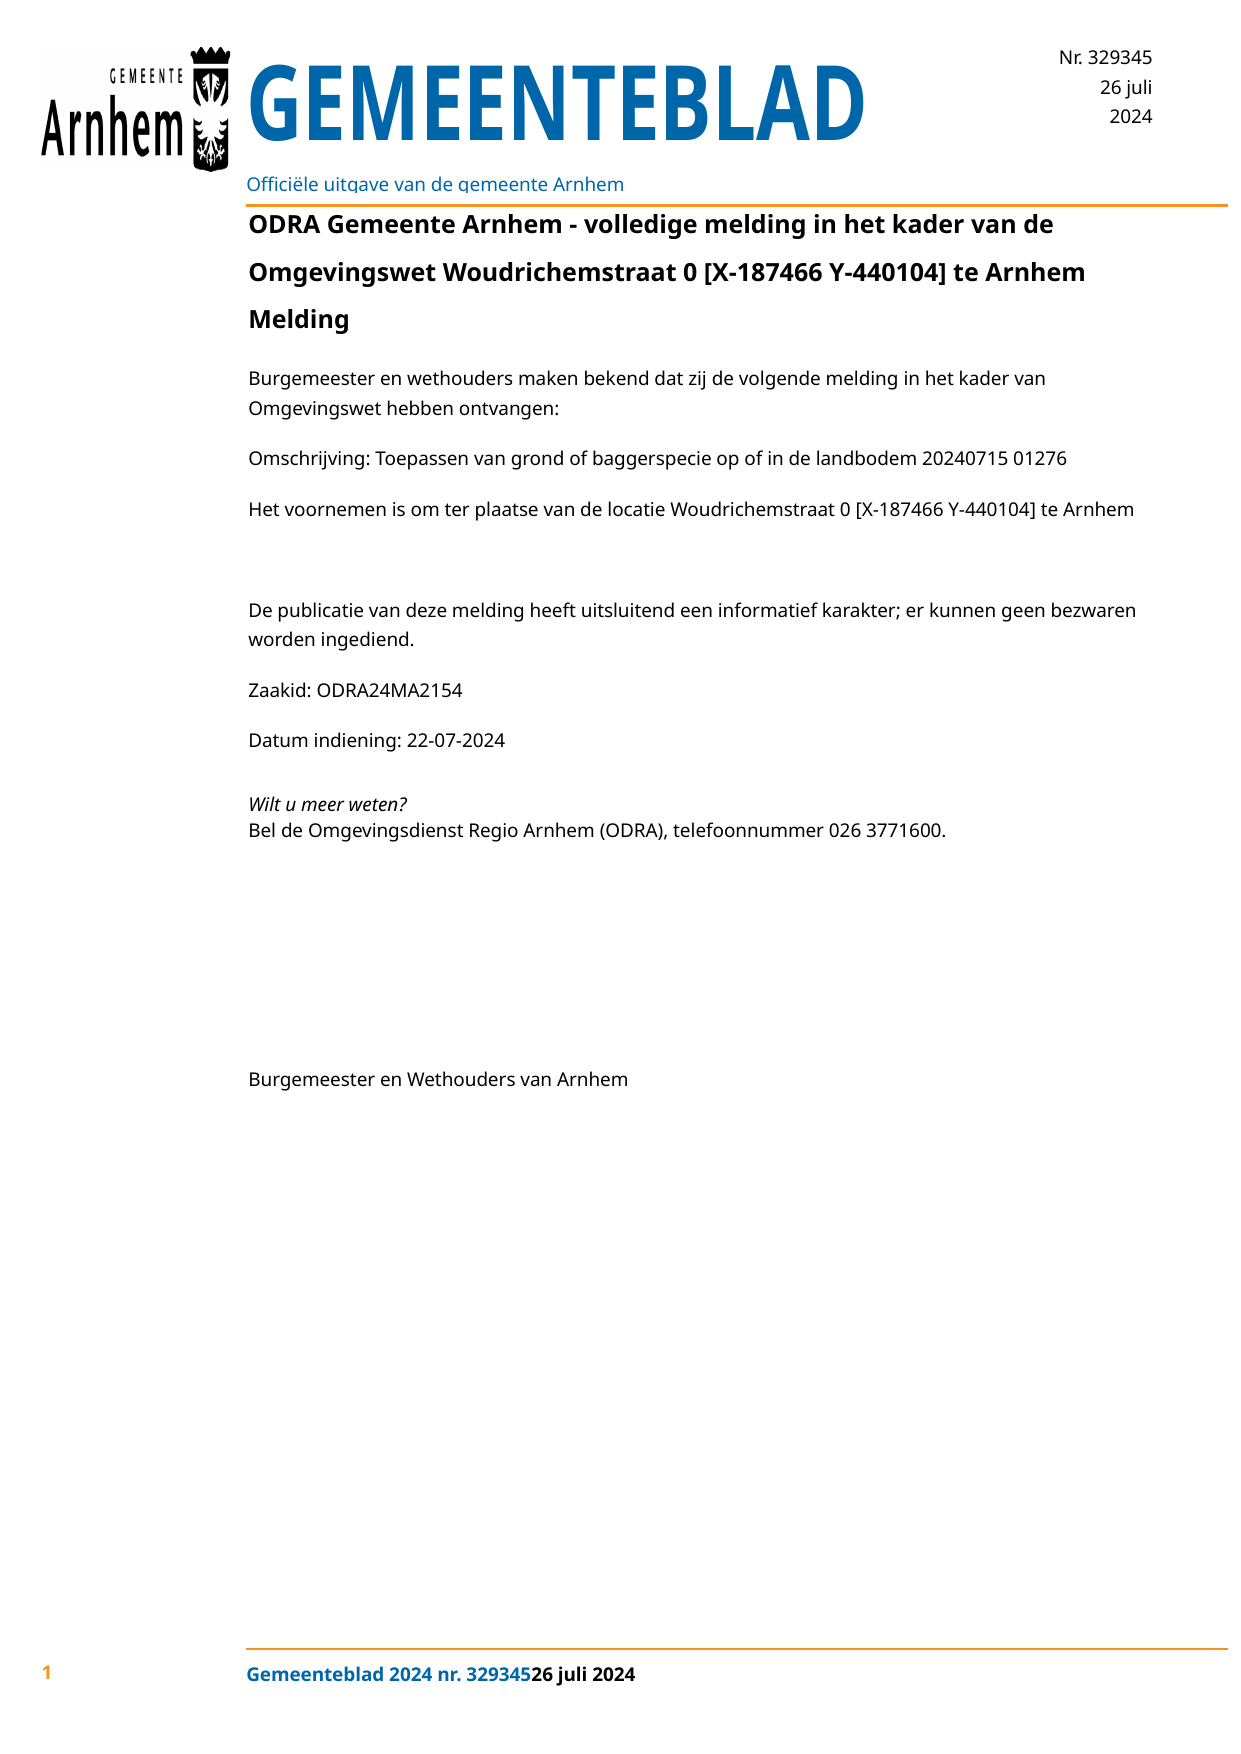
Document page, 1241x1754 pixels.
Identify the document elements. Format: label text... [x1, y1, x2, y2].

text Wilt u meer weten? [248, 791, 1152, 817]
text Burgemeester en wethouders maken bekend dat zij de volgende melding in het kader van Omgevingswet hebben ontvangen: [248, 366, 1152, 421]
text Zaakid: ODRA24MA2154 [248, 677, 1152, 702]
text Bel de Omgevingsdienst Regio Arnhem (ODRA), telefoonnummer 026 3771600. [248, 817, 1152, 843]
picture [41, 47, 231, 172]
text Omschrijving: Toepassen van grond of baggerspecie op of in de landbodem 20240715 01276 [248, 446, 1152, 471]
text ODRA Gemeente Arnhem - volledige melding in het kader van de Omgevingswet Woudrichemstraat 0 [X-187466 Y-440104] te Arnhem Melding [248, 207, 1152, 336]
text Burgemeester en Wethouders van Arnhem [248, 1066, 1152, 1092]
text De publicatie van deze melding heeft uitsluitend een informatief karakter; er kunnen geen bezwaren worden ingediend. [248, 597, 1152, 652]
text Het voornemen is om ter plaatse van de locatie Woudrichemstraat 0 [X-187466 Y-440104] te Arnhem [248, 496, 1152, 522]
text Datum indiening: 22-07-2024 [248, 727, 1152, 753]
